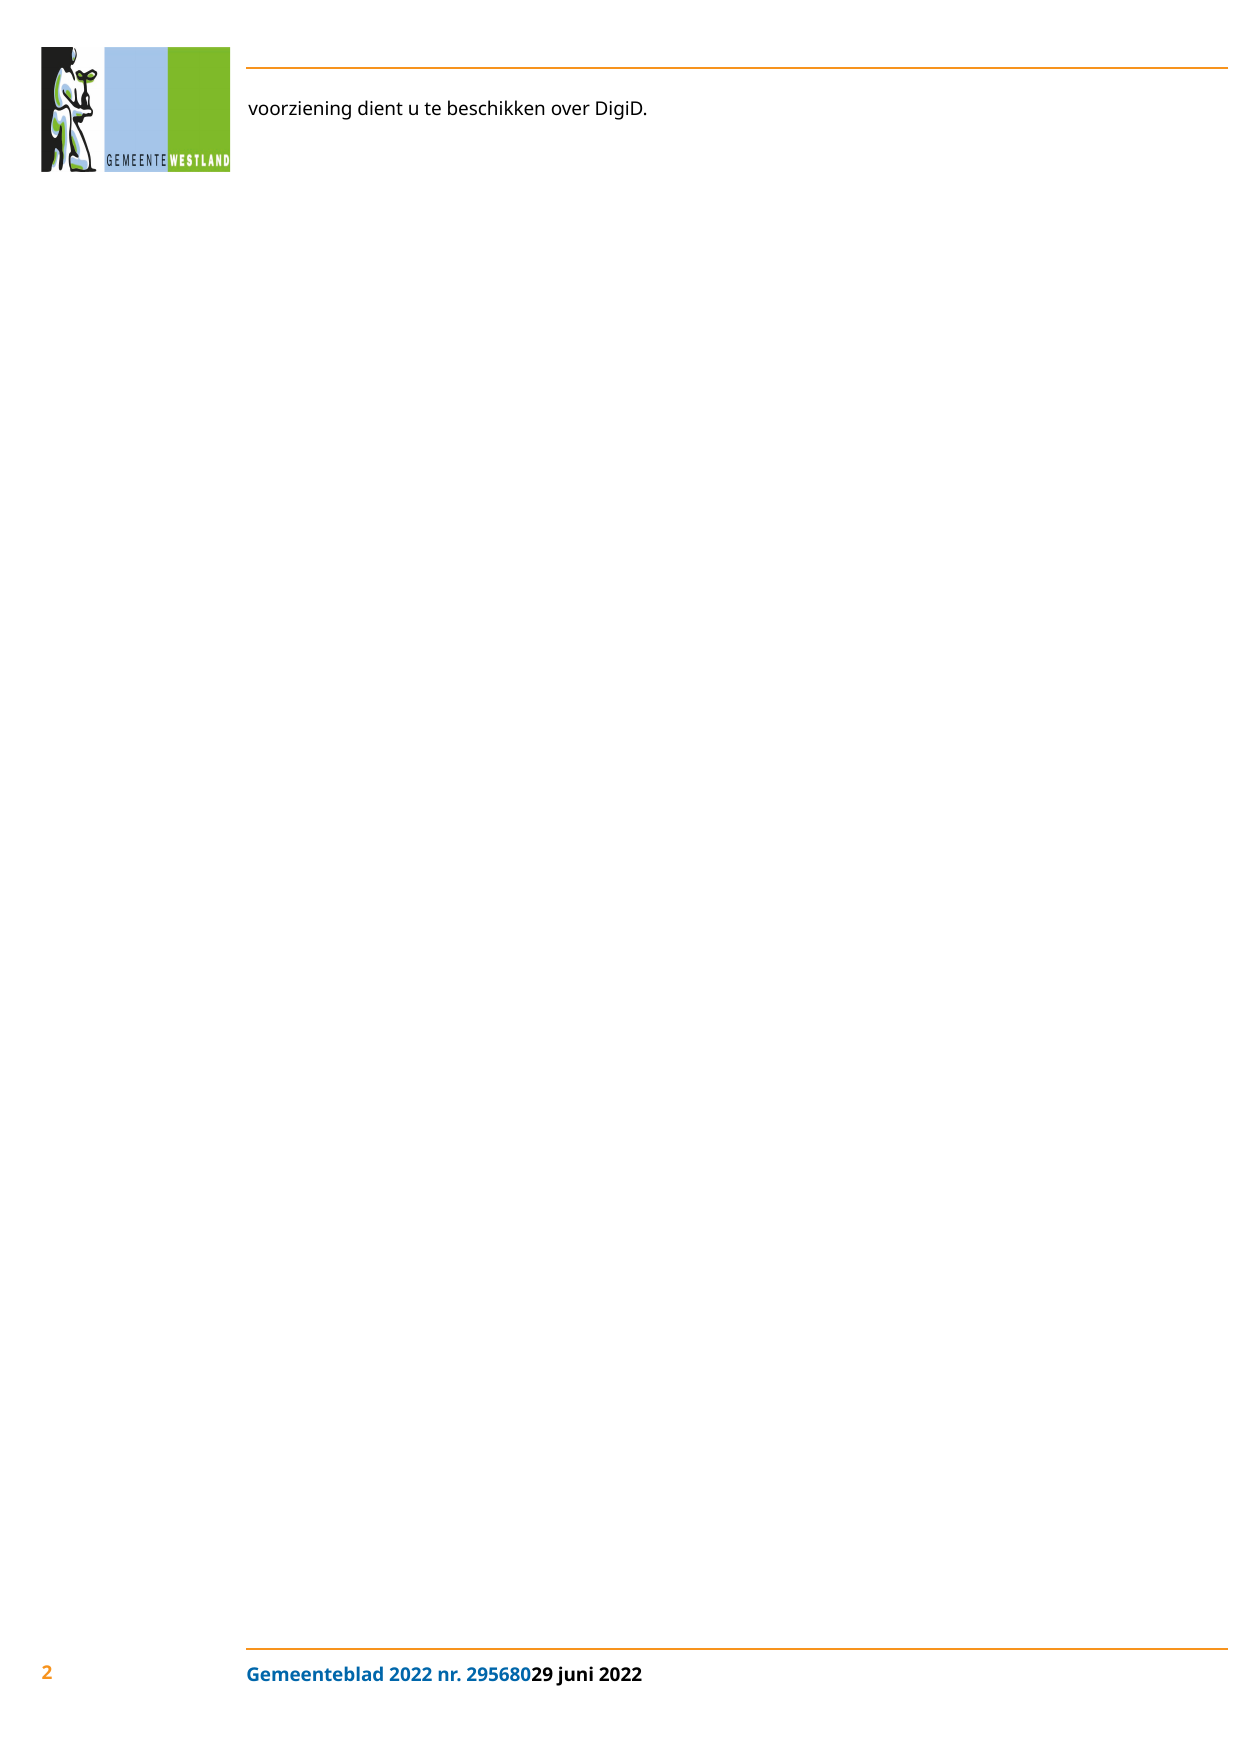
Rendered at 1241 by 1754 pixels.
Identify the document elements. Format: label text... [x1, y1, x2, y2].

text voorziening dient u te beschikken over DigiD. [248, 95, 1152, 121]
picture [41, 47, 231, 172]
